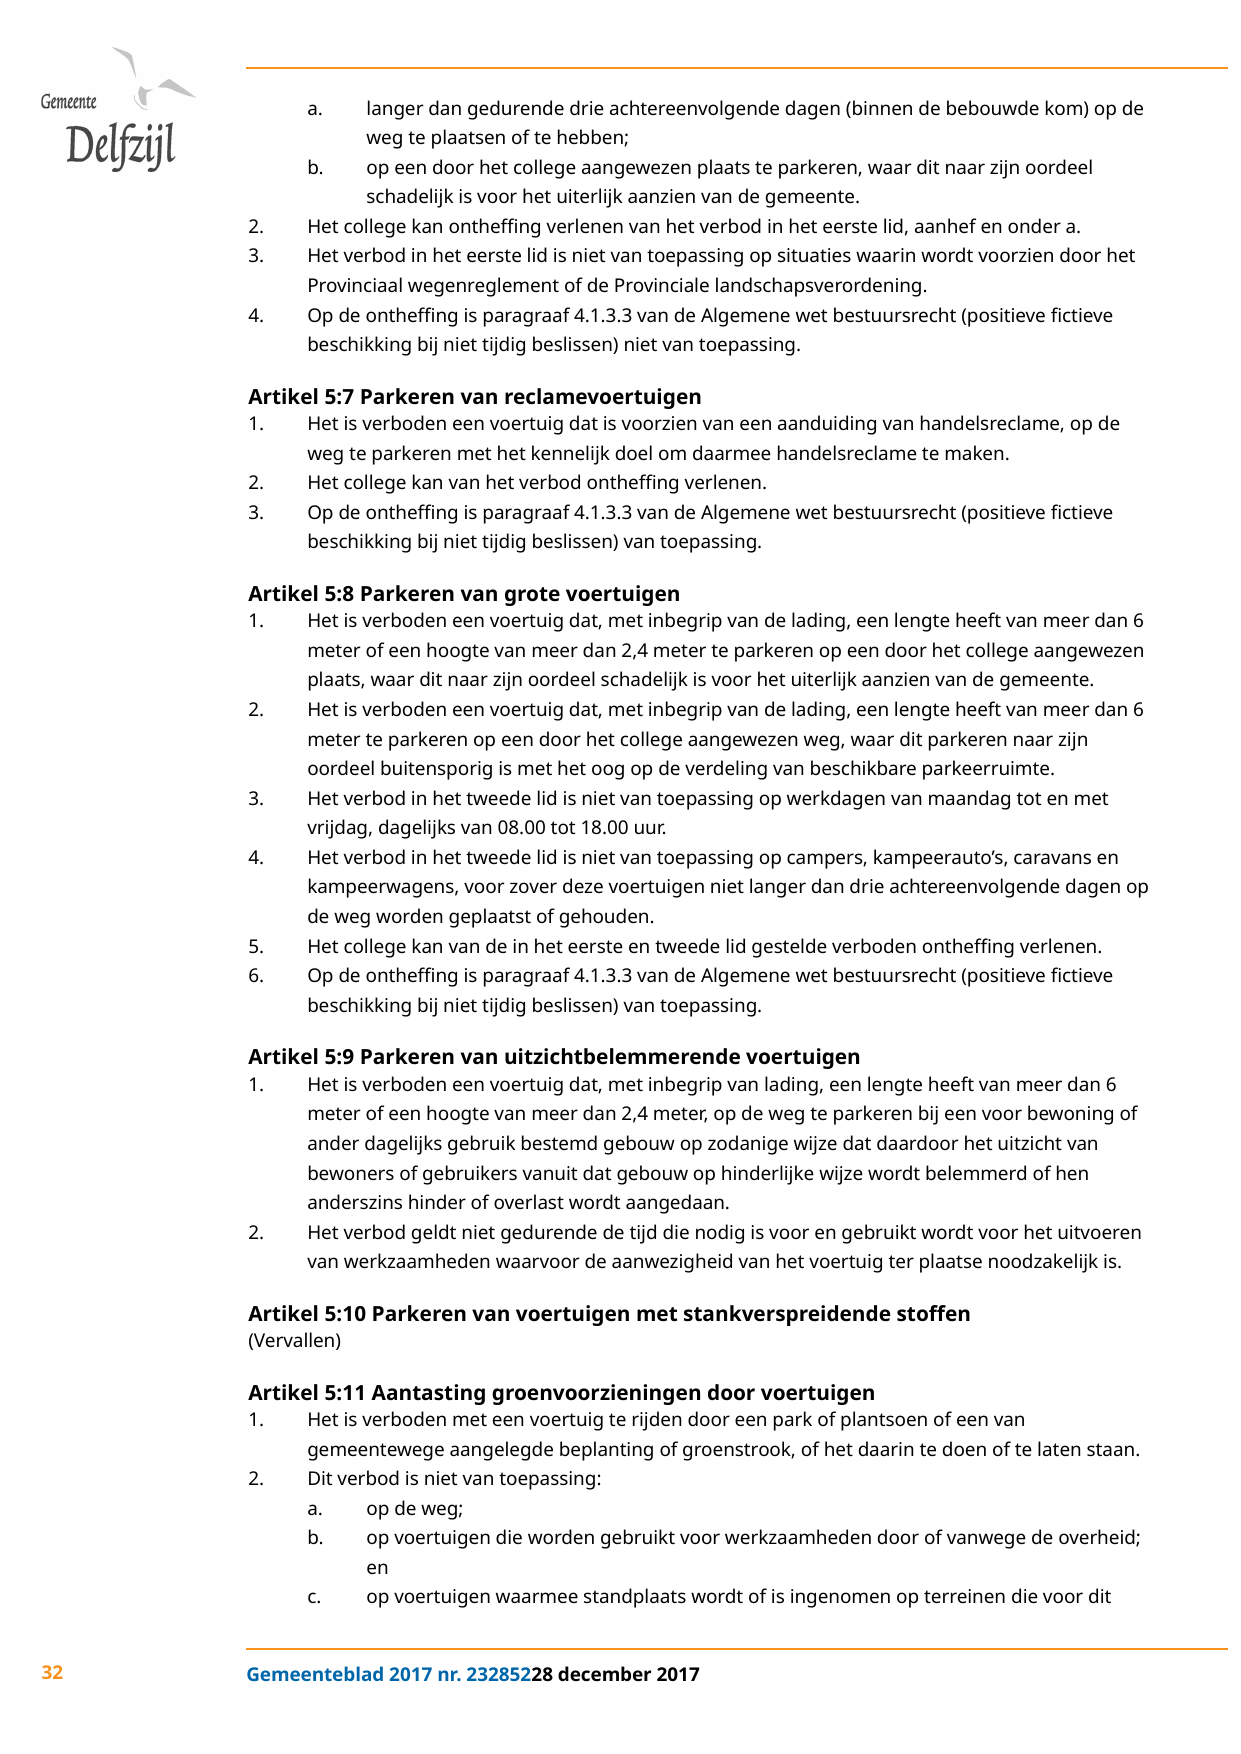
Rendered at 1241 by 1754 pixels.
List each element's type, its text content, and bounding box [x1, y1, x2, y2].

list Het verbod geldt niet gedurende de tijd die nodig is voor en gebruikt wordt voor het uitvoeren van werkzaamheden waarvoor de aanwezigheid van het voertuig ter plaatse noodzakelijk is. [248, 1219, 1152, 1274]
text Artikel 5:11 Aantasting groenvoorzieningen door voertuigen [248, 1378, 1152, 1406]
list Het verbod in het tweede lid is niet van toepassing op werkdagen van maandag tot en met vrijdag, dagelijks van 08.00 tot 18.00 uur. [248, 785, 1152, 840]
text (Vervallen) [248, 1327, 1152, 1353]
list Het college kan van de in het eerste en tweede lid gestelde verboden ontheffing verlenen. [248, 933, 1152, 959]
text Artikel 5:7 Parkeren van reclamevoertuigen [248, 382, 1152, 410]
list op voertuigen waarmee standplaats wordt of is ingenomen op terreinen die voor dit [307, 1584, 1152, 1609]
list op de weg; [307, 1495, 1152, 1521]
list op een door het college aangewezen plaats te parkeren, waar dit naar zijn oordeel schadelijk is voor het uiterlijk aanzien van de gemeente. [307, 154, 1152, 209]
list Het is verboden een voertuig dat is voorzien van een aanduiding van handelsreclame, op de weg te parkeren met het kennelijk doel om daarmee handelsreclame te maken. [248, 410, 1152, 466]
list Op de ontheffing is paragraaf 4.1.3.3 van de Algemene wet bestuursrecht (positieve fictieve beschikking bij niet tijdig beslissen) van toepassing. [248, 962, 1152, 1018]
list Het is verboden een voertuig dat, met inbegrip van de lading, een lengte heeft van meer dan 6 meter of een hoogte van meer dan 2,4 meter te parkeren op een door het college aangewezen plaats, waar dit naar zijn oordeel schadelijk is voor het uiterlijk aanzien van de gemeente. [248, 607, 1152, 692]
text Artikel 5:10 Parkeren van voertuigen met stankverspreidende stoffen [248, 1299, 1152, 1327]
list Op de ontheffing is paragraaf 4.1.3.3 van de Algemene wet bestuursrecht (positieve fictieve beschikking bij niet tijdig beslissen) niet van toepassing. [248, 302, 1152, 357]
list langer dan gedurende drie achtereenvolgende dagen (binnen de bebouwde kom) op de weg te plaatsen of te hebben; [307, 95, 1152, 150]
list Dit verbod is niet van toepassing: [248, 1465, 1152, 1491]
list Het is verboden een voertuig dat, met inbegrip van de lading, een lengte heeft van meer dan 6 meter te parkeren op een door het college aangewezen weg, waar dit parkeren naar zijn oordeel buitensporig is met het oog op de verdeling van beschikbare parkeerruimte. [248, 696, 1152, 781]
list Het college kan ontheffing verlenen van het verbod in het eerste lid, aanhef en onder a. [248, 213, 1152, 239]
list op voertuigen die worden gebruikt voor werkzaamheden door of vanwege de overheid; en [307, 1524, 1152, 1580]
list Op de ontheffing is paragraaf 4.1.3.3 van de Algemene wet bestuursrecht (positieve fictieve beschikking bij niet tijdig beslissen) van toepassing. [248, 499, 1152, 554]
text Artikel 5:8 Parkeren van grote voertuigen [248, 579, 1152, 607]
text Artikel 5:9 Parkeren van uitzichtbelemmerende voertuigen [248, 1042, 1152, 1071]
list Het is verboden een voertuig dat, met inbegrip van lading, een lengte heeft van meer dan 6 meter of een hoogte van meer dan 2,4 meter, op de weg te parkeren bij een voor bewoning of ander dagelijks gebruik bestemd gebouw op zodanige wijze dat daardoor het uitzicht van bewoners of gebruikers vanuit dat gebouw op hinderlijke wijze wordt belemmerd of hen anderszins hinder of overlast wordt aangedaan. [248, 1071, 1152, 1215]
list Het is verboden met een voertuig te rijden door een park of plantsoen of een van gemeentewege aangelegde beplanting of groenstrook, of het daarin te doen of te laten staan. [248, 1406, 1152, 1461]
list Het college kan van het verbod ontheffing verlenen. [248, 469, 1152, 495]
list Het verbod in het eerste lid is niet van toepassing op situaties waarin wordt voorzien door het Provinciaal wegenreglement of de Provinciale landschapsverordening. [248, 243, 1152, 298]
list Het verbod in het tweede lid is niet van toepassing op campers, kampeerauto’s, caravans en kampeerwagens, voor zover deze voertuigen niet langer dan drie achtereenvolgende dagen op de weg worden geplaatst of gehouden. [248, 844, 1152, 929]
picture [41, 47, 231, 172]
